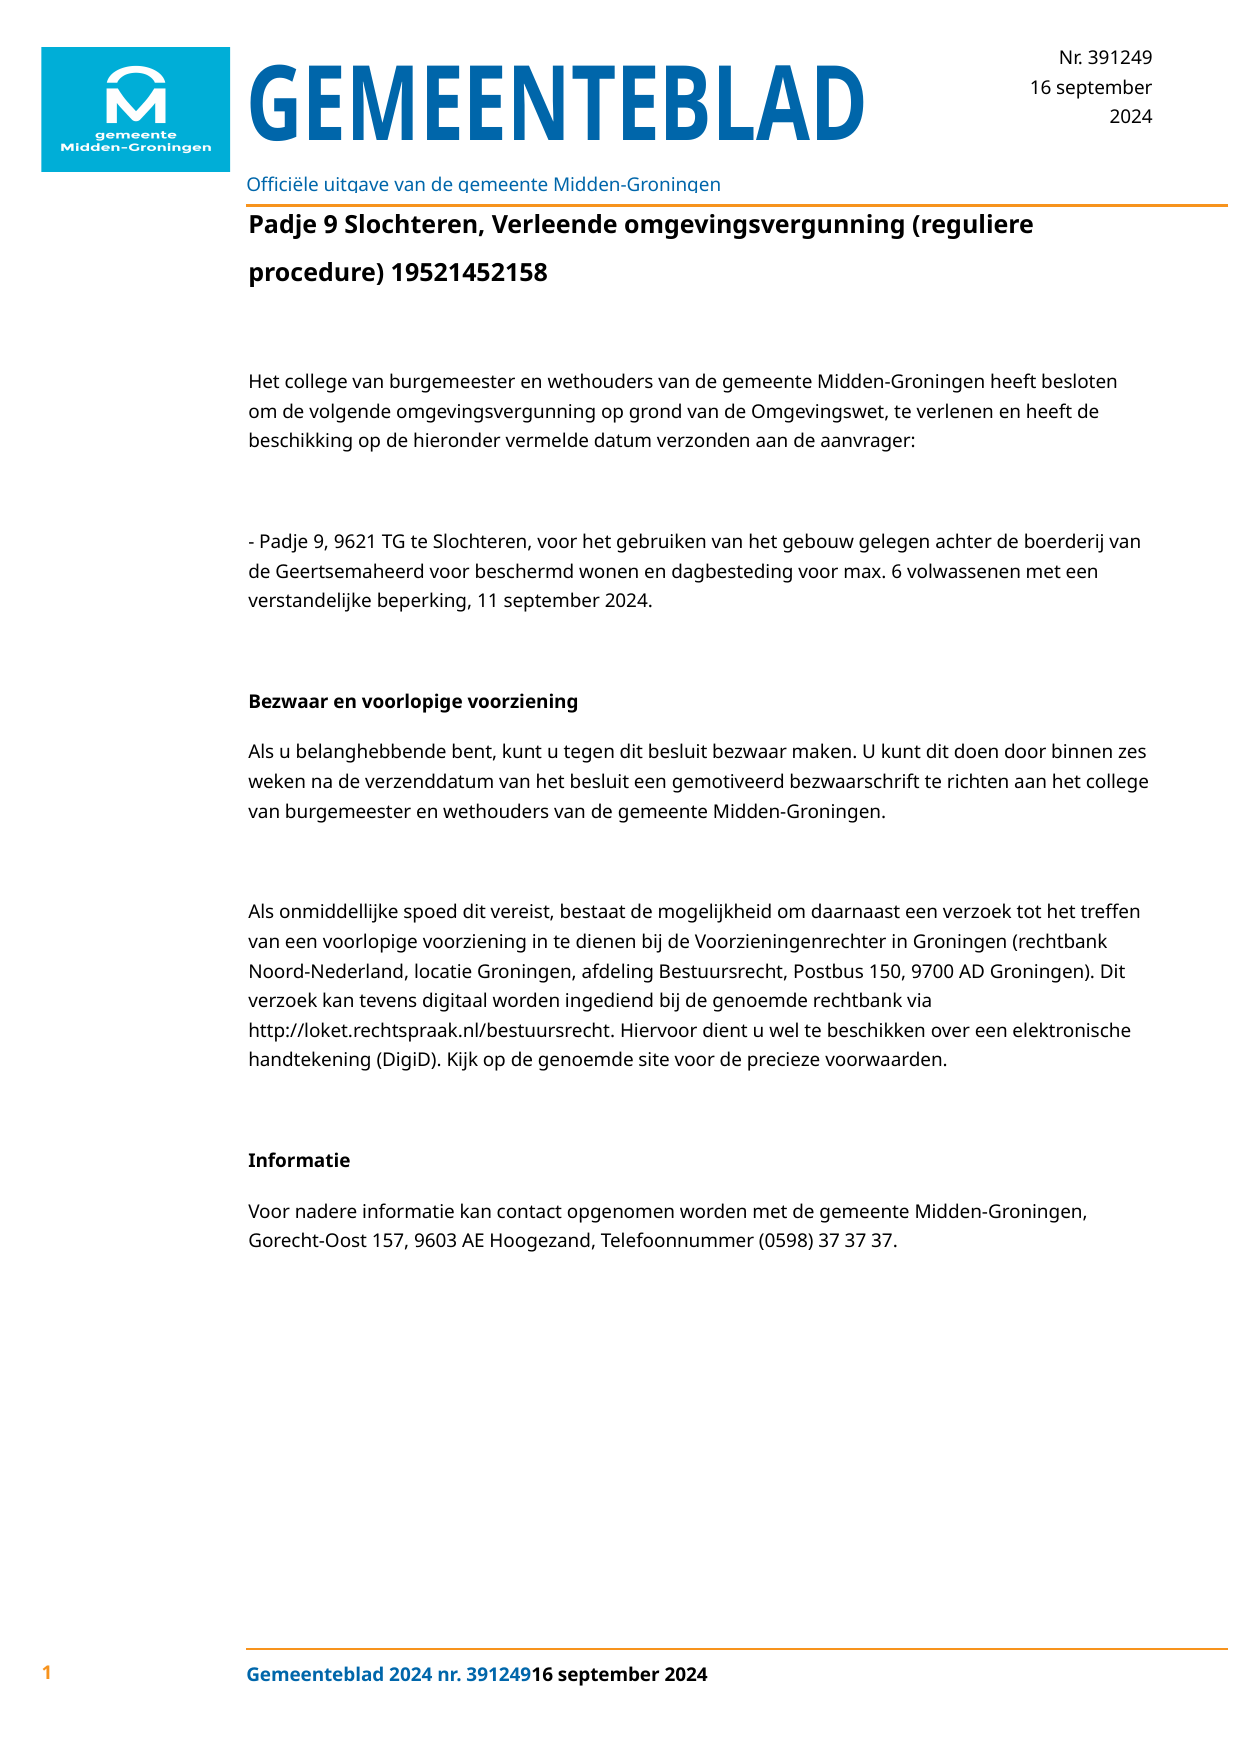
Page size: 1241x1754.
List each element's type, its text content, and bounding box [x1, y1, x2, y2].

text Voor nadere informatie kan contact opgenomen worden met de gemeente Midden-Groningen, Gorecht-Oost 157, 9603 AE Hoogezand, Telefoonnummer (0598) 37 37 37. [248, 1198, 1152, 1253]
text Als u belanghebbende bent, kunt u tegen dit besluit bezwaar maken. U kunt dit doen door binnen zes weken na de verzenddatum van het besluit een gemotiveerd bezwaarschrift te richten aan het college van burgemeester en wethouders van de gemeente Midden-Groningen. [248, 739, 1152, 824]
text - Padje 9, 9621 TG te Slochteren, voor het gebruiken van het gebouw gelegen achter de boerderij van de Geertsemaheerd voor beschermd wonen en dagbesteding voor max. 6 volwassenen met een verstandelijke beperking, 11 september 2024. [248, 528, 1152, 613]
picture [184, 146, 190, 153]
text Het college van burgemeester en wethouders van de gemeente Midden-Groningen heeft besloten om de volgende omgevingsvergunning op grond van de Omgevingswet, te verlenen en heeft de beschikking op de hieronder vermelde datum verzonden aan de aanvrager: [248, 368, 1152, 453]
text Informatie [248, 1147, 1152, 1173]
picture [107, 89, 165, 122]
text Als onmiddellijke spoed dit vereist, bestaat de mogelijkheid om daarnaast een verzoek tot het treffen van een voorlopige voorziening in te dienen bij de Voorzieningenrechter in Groningen (rechtbank Noord-Nederland, locatie Groningen, afdeling Bestuursrecht, Postbus 150, 9700 AD Groningen). Dit verzoek kan tevens digitaal worden ingediend bij de genoemde rechtbank via http://loket.rechtspraak.nl/bestuursrecht. Hiervoor dient u wel te beschikken over een elektronische handtekening (DigiD). Kijk op de genoemde site voor de precieze voorwaarden. [248, 899, 1152, 1072]
text Padje 9 Slochteren, Verleende omgevingsvergunning (reguliere procedure) 19521452158 [248, 207, 1152, 288]
picture [108, 66, 164, 82]
text Bezwaar en voorlopige voorziening [248, 688, 1152, 714]
